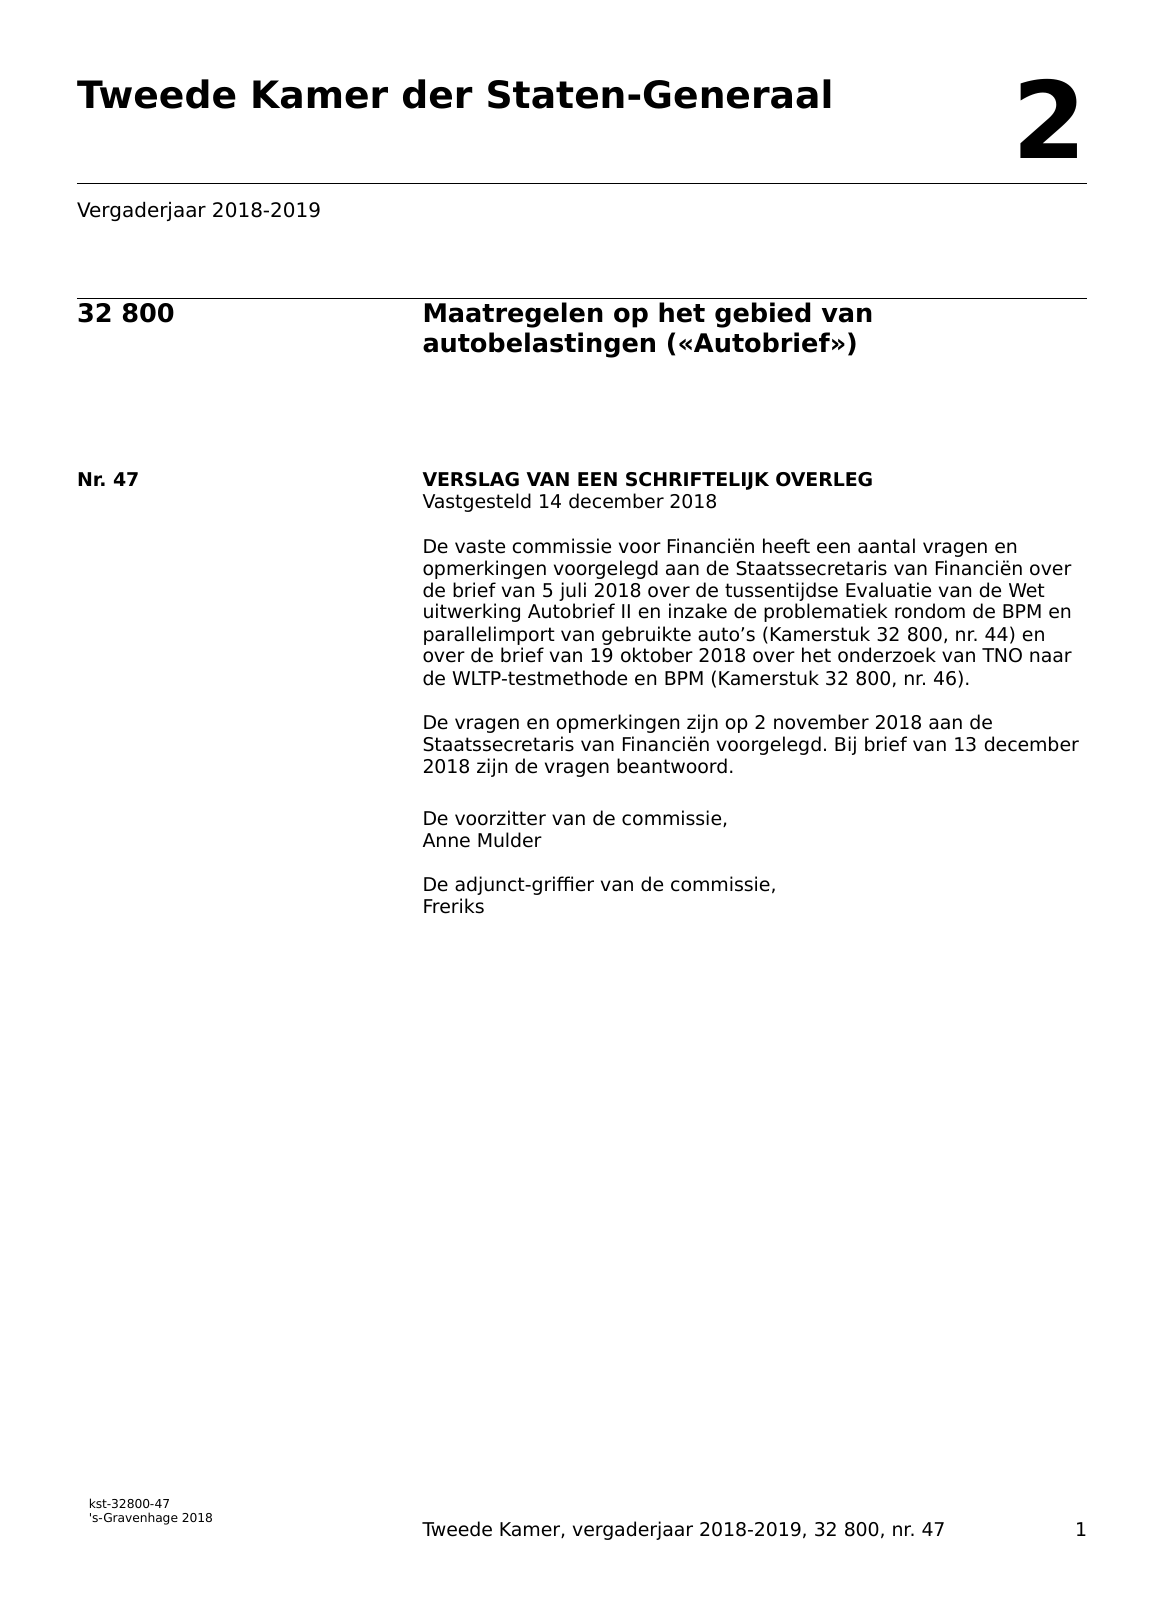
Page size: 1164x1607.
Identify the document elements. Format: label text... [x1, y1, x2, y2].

table_header Tweede Kamer der Staten-Generaal [77, 59, 886, 183]
text De adjunct-griffier van de commissie, Freriks [422, 874, 1087, 918]
text Vastgesteld 14 december 2018 [422, 491, 1087, 513]
text De vaste commissie voor Financiën heeft een aantal vragen en opmerkingen voorgelegd aan de Staatssecretaris van Financiën over de brief van 5 juli 2018 over de tussentijdse Evaluatie van de Wet uitwerking Autobrief II en inzake de problematiek rondom de BPM en parallelimport van gebruikte auto’s (Kamerstuk 32 800, nr. 44) en over de brief van 19 oktober 2018 over het onderzoek van TNO naar de WLTP-testmethode en BPM (Kamerstuk 32 800, nr. 46). [422, 536, 1087, 689]
table_cell Vergaderjaar 2018-2019 [77, 184, 1087, 298]
table_header 2 [886, 59, 1087, 183]
text De voorzitter van de commissie, Anne Mulder [422, 807, 1087, 851]
text kst-32800-47 [88, 1497, 323, 1511]
subtitle 32 800 Maatregelen op het gebied van autobelastingen («Autobrief») [77, 299, 1087, 358]
subtitle Nr. 47 VERSLAG VAN EEN SCHRIFTELIJK OVERLEG [77, 469, 1087, 491]
text 's-Gravenhage 2018 [88, 1511, 323, 1525]
text De vragen en opmerkingen zijn op 2 november 2018 aan de Staatssecretaris van Financiën voorgelegd. Bij brief van 13 december 2018 zijn de vragen beantwoord. [422, 712, 1087, 777]
